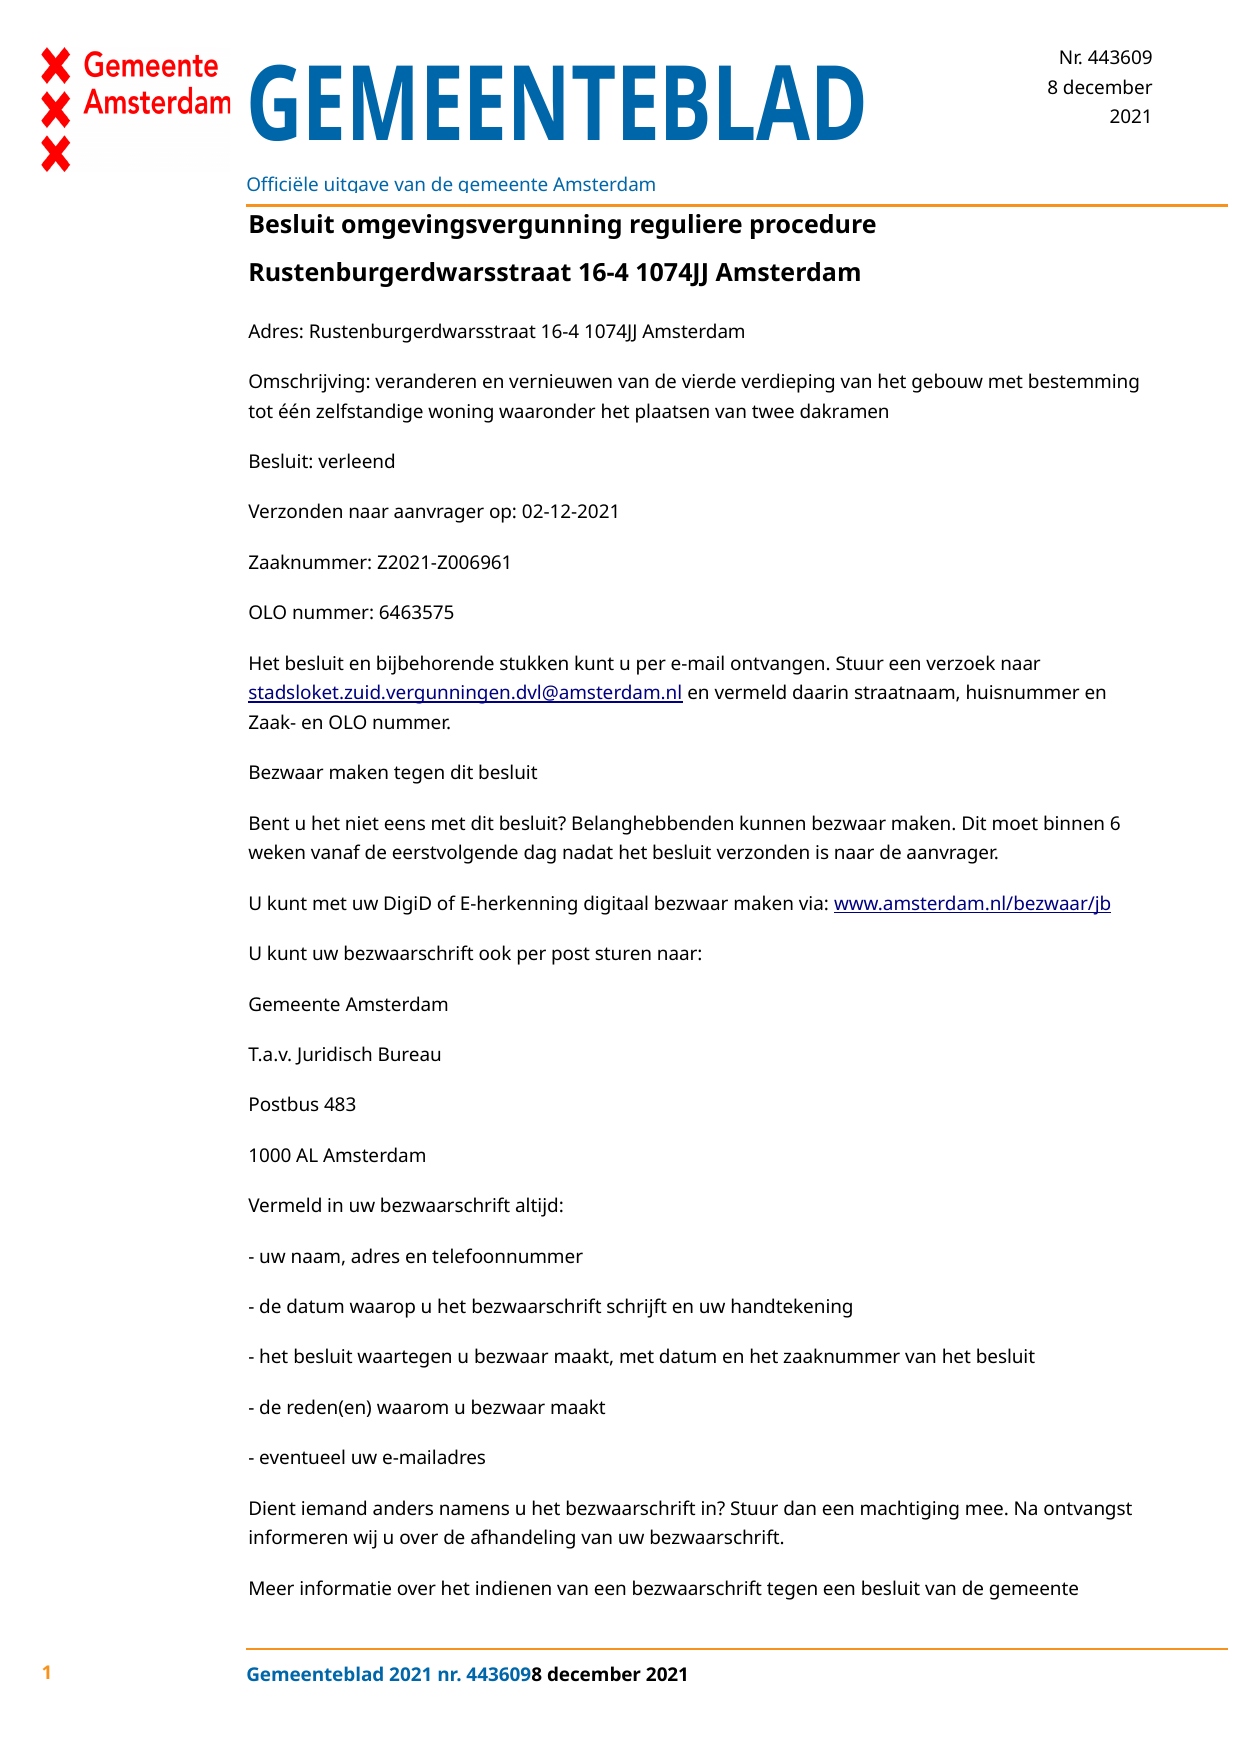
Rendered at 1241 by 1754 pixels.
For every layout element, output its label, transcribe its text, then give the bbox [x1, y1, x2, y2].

text Postbus 483 [248, 1092, 1152, 1117]
picture [41, 47, 231, 172]
text Meer informatie over het indienen van een bezwaarschrift tegen een besluit van de gemeente [248, 1575, 1152, 1601]
text Verzonden naar aanvrager op: 02-12-2021 [248, 499, 1152, 524]
text U kunt met uw DigiD of E-herkenning digitaal bezwaar maken via: www.amsterdam.nl/bezwaar/jb [248, 890, 1152, 916]
text Zaaknummer: Z2021-Z006961 [248, 549, 1152, 575]
text Het besluit en bijbehorende stukken kunt u per e-mail ontvangen. Stuur een verzoek naar stadsloket.zuid.vergunningen.dvl@amsterdam.nl en vermeld daarin straatnaam, huisnummer en Zaak- en OLO nummer. [248, 650, 1152, 735]
text 1000 AL Amsterdam [248, 1142, 1152, 1168]
text - de datum waarop u het bezwaarschrift schrijft en uw handtekening [248, 1293, 1152, 1319]
text Vermeld in uw bezwaarschrift altijd: [248, 1192, 1152, 1218]
text T.a.v. Juridisch Bureau [248, 1041, 1152, 1067]
text Bezwaar maken tegen dit besluit [248, 759, 1152, 785]
text U kunt uw bezwaarschrift ook per post sturen naar: [248, 940, 1152, 966]
text Omschrijving: veranderen en vernieuwen van de vierde verdieping van het gebouw met bestemming tot één zelfstandige woning waaronder het plaatsen van twee dakramen [248, 368, 1152, 424]
text Besluit: verleend [248, 448, 1152, 474]
text Dient iemand anders namens u het bezwaarschrift in? Stuur dan een machtiging mee. Na ontvangst informeren wij u over de afhandeling van uw bezwaarschrift. [248, 1495, 1152, 1550]
text - de reden(en) waarom u bezwaar maakt [248, 1394, 1152, 1420]
text Bent u het niet eens met dit besluit? Belanghebbenden kunnen bezwaar maken. Dit moet binnen 6 weken vanaf de eerstvolgende dag nadat het besluit verzonden is naar de aanvrager. [248, 810, 1152, 865]
text Adres: Rustenburgerdwarsstraat 16-4 1074JJ Amsterdam [248, 318, 1152, 344]
text Besluit omgevingsvergunning reguliere procedure Rustenburgerdwarsstraat 16-4 1074JJ Amsterdam [248, 207, 1152, 288]
text OLO nummer: 6463575 [248, 599, 1152, 625]
text Gemeente Amsterdam [248, 991, 1152, 1017]
text - het besluit waartegen u bezwaar maakt, met datum en het zaaknummer van het besluit [248, 1344, 1152, 1369]
text - eventueel uw e-mailadres [248, 1444, 1152, 1470]
text - uw naam, adres en telefoonnummer [248, 1243, 1152, 1269]
